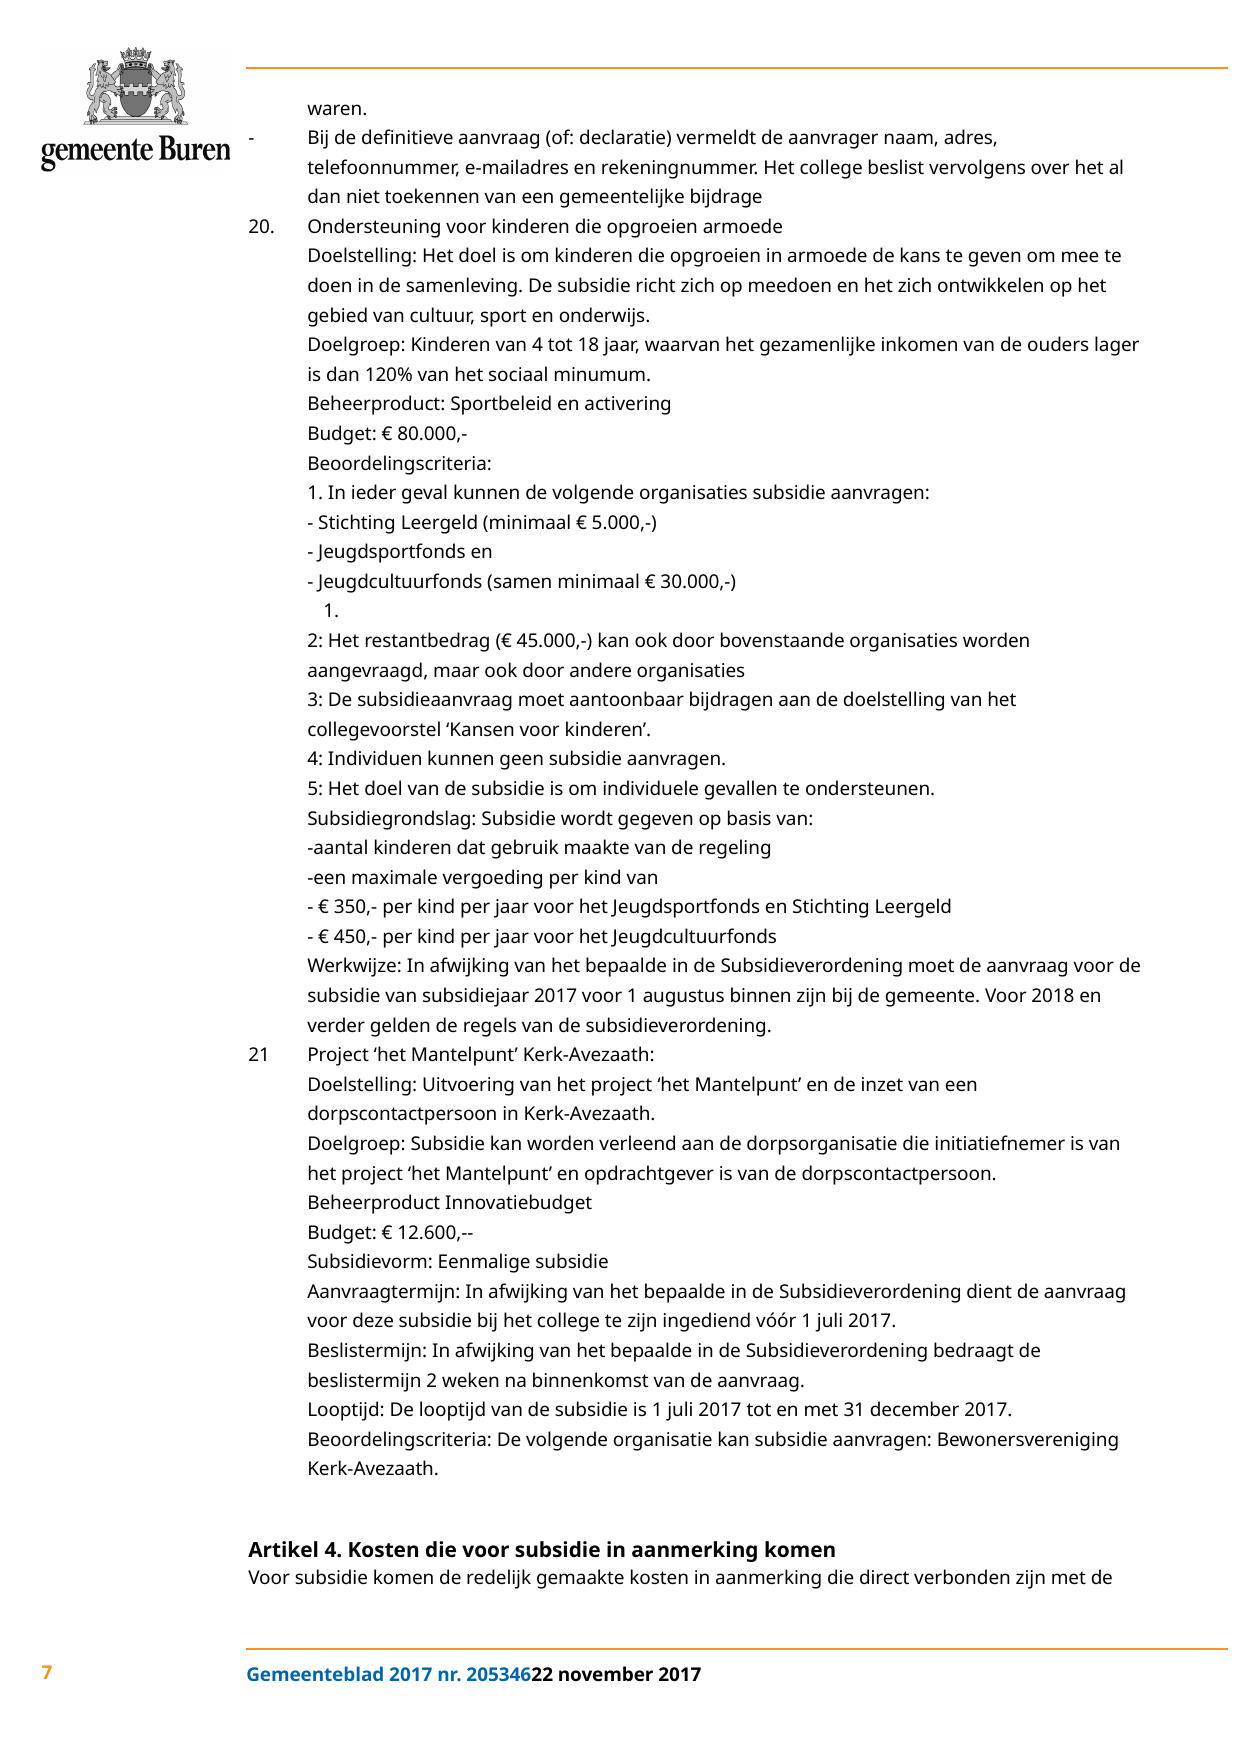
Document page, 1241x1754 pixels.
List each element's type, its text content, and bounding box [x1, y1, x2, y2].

list 1. In ieder geval kunnen de volgende organisaties subsidie aanvragen: [248, 479, 1152, 505]
list 2: Het restantbedrag (€ 45.000,-) kan ook door bovenstaande organisaties worden aangevraagd, maar ook door andere organisaties [248, 627, 1152, 683]
list - Stichting Leergeld (minimaal € 5.000,-) [248, 509, 1152, 535]
list Werkwijze: In afwijking van het bepaalde in de Subsidieverordening moet de aanvraag voor de subsidie van subsidiejaar 2017 voor 1 augustus binnen zijn bij de gemeente. Voor 2018 en verder gelden de regels van de subsidieverordening. [248, 953, 1152, 1038]
list Doelstelling: Uitvoering van het project ‘het Mantelpunt’ en de inzet van een dorpscontactpersoon in Kerk-Avezaath. [248, 1071, 1152, 1126]
list waren. [248, 95, 1152, 121]
list Looptijd: De looptijd van de subsidie is 1 juli 2017 tot en met 31 december 2017. [248, 1396, 1152, 1422]
list -aantal kinderen dat gebruik maakte van de regeling [248, 834, 1152, 860]
list Beslistermijn: In afwijking van het bepaalde in de Subsidieverordening bedraagt de beslistermijn 2 weken na binnenkomst van de aanvraag. [248, 1337, 1152, 1393]
list Beheerproduct Innovatiebudget [248, 1189, 1152, 1215]
list 4: Individuen kunnen geen subsidie aanvragen. [248, 746, 1152, 771]
list - Jeugdsportfonds en [248, 538, 1152, 564]
list -een maximale vergoeding per kind van [248, 864, 1152, 890]
list Budget: € 12.600,-- [248, 1219, 1152, 1245]
text Voor subsidie komen de redelijk gemaakte kosten in aanmerking die direct verbonden zijn met de [248, 1564, 1152, 1590]
picture [41, 47, 231, 172]
list - € 350,- per kind per jaar voor het Jeugdsportfonds en Stichting Leergeld [248, 893, 1152, 919]
list Budget: € 80.000,- [248, 420, 1152, 446]
list Bij de definitieve aanvraag (of: declaratie) vermeldt de aanvrager naam, adres, telefoonnummer, e-mailadres en rekeningnummer. Het college beslist vervolgens over het al dan niet toekennen van een gemeentelijke bijdrage [248, 124, 1152, 209]
list Doelgroep: Subsidie kan worden verleend aan de dorpsorganisatie die initiatiefnemer is van het project ‘het Mantelpunt’ en opdrachtgever is van de dorpscontactpersoon. [248, 1130, 1152, 1186]
list Aanvraagtermijn: In afwijking van het bepaalde in de Subsidieverordening dient de aanvraag voor deze subsidie bij het college te zijn ingediend vóór 1 juli 2017. [248, 1278, 1152, 1333]
list Beoordelingscriteria: [248, 450, 1152, 476]
list Subsidiegrondslag: Subsidie wordt gegeven op basis van: [248, 805, 1152, 831]
list Beoordelingscriteria: De volgende organisatie kan subsidie aanvragen: Bewonersvereniging Kerk-Avezaath. [248, 1426, 1152, 1481]
list Doelstelling: Het doel is om kinderen die opgroeien in armoede de kans te geven om mee te doen in de samenleving. De subsidie richt zich op meedoen en het zich ontwikkelen op het gebied van cultuur, sport en onderwijs. [248, 243, 1152, 328]
list Doelgroep: Kinderen van 4 tot 18 jaar, waarvan het gezamenlijke inkomen van de ouders lager is dan 120% van het sociaal minumum. [248, 331, 1152, 387]
list Ondersteuning voor kinderen die opgroeien armoede [248, 213, 1152, 239]
list Project ‘het Mantelpunt’ Kerk-Avezaath: [248, 1041, 1152, 1067]
list 5: Het doel van de subsidie is om individuele gevallen te ondersteunen. [248, 775, 1152, 801]
list - € 450,- per kind per jaar voor het Jeugdcultuurfonds [248, 923, 1152, 949]
list - Jeugdcultuurfonds (samen minimaal € 30.000,-) [248, 568, 1152, 594]
list Beheerproduct: Sportbeleid en activering [248, 391, 1152, 416]
text Artikel 4. Kosten die voor subsidie in aanmerking komen [248, 1536, 1152, 1564]
list 3: De subsidieaanvraag moet aantoonbaar bijdragen aan de doelstelling van het collegevoorstel ‘Kansen voor kinderen’. [248, 686, 1152, 742]
list Subsidievorm: Eenmalige subsidie [248, 1248, 1152, 1274]
